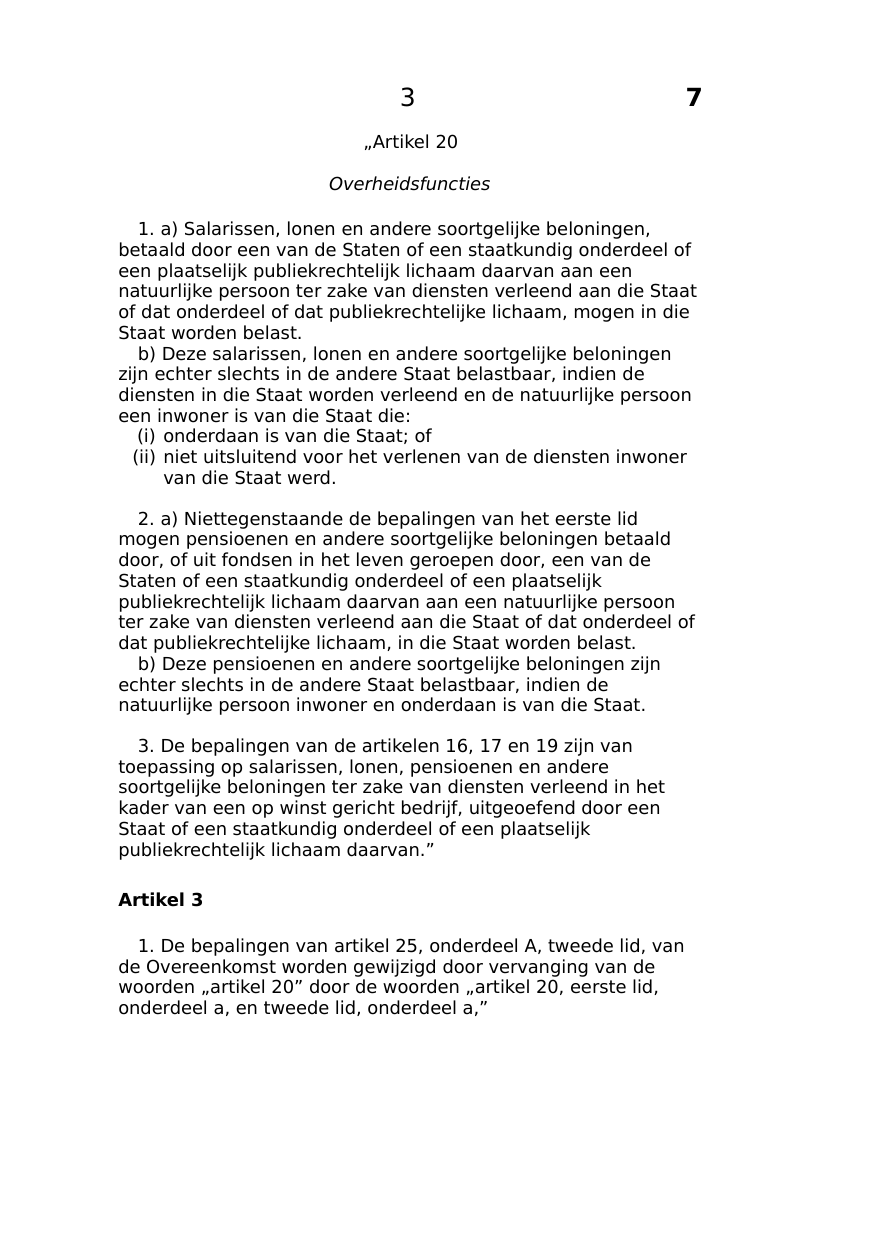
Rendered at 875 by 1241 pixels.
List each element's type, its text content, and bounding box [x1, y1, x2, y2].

subtitle „Artikel 20 Overheidsfuncties [118, 132, 703, 194]
text (i) onderdaan is van die Staat; of [118, 426, 703, 447]
text b) Deze salarissen, lonen en andere soortgelijke beloningen zijn echter slechts in de andere Staat belastbaar, indien de diensten in die Staat worden verleend en de natuurlijke persoon een inwoner is van die Staat die: [118, 343, 703, 426]
text b) Deze pensioenen en andere soortgelijke beloningen zijn echter slechts in de andere Staat belastbaar, indien de natuurlijke persoon inwoner en onderdaan is van die Staat. [118, 654, 703, 716]
text (ii) niet uitsluitend voor het verlenen van de diensten inwoner van die Staat werd. [118, 447, 703, 488]
text 1. a) Salarissen, lonen en andere soortgelijke beloningen, betaald door een van de Staten of een staatkundig onderdeel of een plaatselijk publiekrechtelijk lichaam daarvan aan een natuurlijke persoon ter zake van diensten verleend aan die Staat of dat onderdeel of dat publiekrechtelijke lichaam, mogen in die Staat worden belast. [118, 219, 703, 343]
text 1. De bepalingen van artikel 25, onderdeel A, tweede lid, van de Overeenkomst worden gewijzigd door vervanging van de woorden „artikel 20” door de woorden „artikel 20, eerste lid, onderdeel a, en tweede lid, onderdeel a,” [118, 936, 703, 1019]
text 3. De bepalingen van de artikelen 16, 17 en 19 zijn van toepassing op salarissen, lonen, pensioenen en andere soortgelijke beloningen ter zake van diensten verleend in het kader van een op winst gericht bedrijf, uitgeoefend door een Staat of een staatkundig onderdeel of een plaatselijk publiekrechtelijk lichaam daarvan.” [118, 736, 703, 860]
subtitle Artikel 3 [118, 890, 703, 911]
text 2. a) Niettegenstaande de bepalingen van het eerste lid mogen pensioenen en andere soortgelijke beloningen betaald door, of uit fondsen in het leven geroepen door, een van de Staten of een staatkundig onderdeel of een plaatselijk publiekrechtelijk lichaam daarvan aan een natuurlijke persoon ter zake van diensten verleend aan die Staat of dat onderdeel of dat publiekrechtelijke lichaam, in die Staat worden belast. [118, 508, 703, 654]
